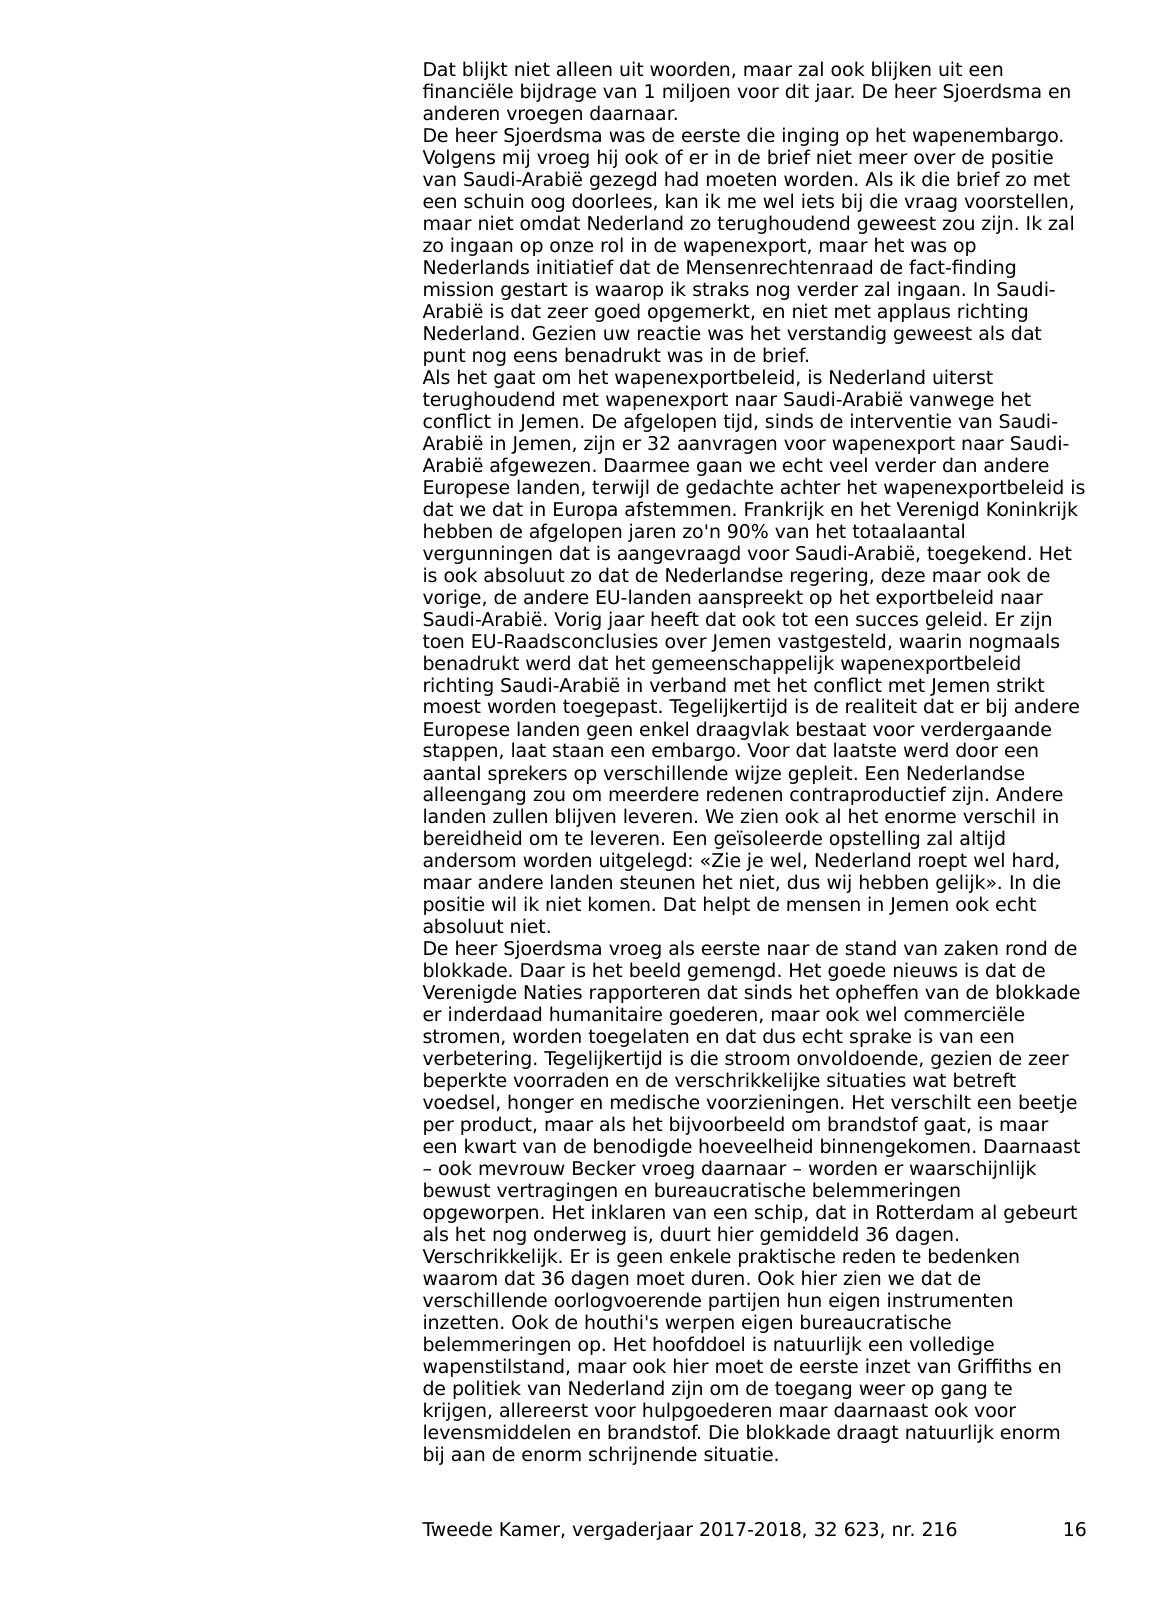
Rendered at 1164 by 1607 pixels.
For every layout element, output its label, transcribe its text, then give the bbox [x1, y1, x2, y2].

text Dat blijkt niet alleen uit woorden, maar zal ook blijken uit een financiële bijdrage van 1 miljoen voor dit jaar. De heer Sjoerdsma en anderen vroegen daarnaar. [422, 59, 1087, 125]
text Als het gaat om het wapenexportbeleid, is Nederland uiterst terughoudend met wapenexport naar Saudi-Arabië vanwege het conflict in Jemen. De afgelopen tijd, sinds de interventie van Saudi-Arabië in Jemen, zijn er 32 aanvragen voor wapenexport naar Saudi-Arabië afgewezen. Daarmee gaan we echt veel verder dan andere Europese landen, terwijl de gedachte achter het wapenexportbeleid is dat we dat in Europa afstemmen. Frankrijk en het Verenigd Koninkrijk hebben de afgelopen jaren zo'n 90% van het totaalaantal vergunningen dat is aangevraagd voor Saudi-Arabië, toegekend. Het is ook absoluut zo dat de Nederlandse regering, deze maar ook de vorige, de andere EU-landen aanspreekt op het exportbeleid naar Saudi-Arabië. Vorig jaar heeft dat ook tot een succes geleid. Er zijn toen EU-Raadsconclusies over Jemen vastgesteld, waarin nogmaals benadrukt werd dat het gemeenschappelijk wapenexportbeleid richting Saudi-Arabië in verband met het conflict met Jemen strikt moest worden toegepast. Tegelijkertijd is de realiteit dat er bij andere Europese landen geen enkel draagvlak bestaat voor verdergaande stappen, laat staan een embargo. Voor dat laatste werd door een aantal sprekers op verschillende wijze gepleit. Een Nederlandse alleengang zou om meerdere redenen contraproductief zijn. Andere landen zullen blijven leveren. We zien ook al het enorme verschil in bereidheid om te leveren. Een geïsoleerde opstelling zal altijd andersom worden uitgelegd: «Zie je wel, Nederland roept wel hard, maar andere landen steunen het niet, dus wij hebben gelijk». In die positie wil ik niet komen. Dat helpt de mensen in Jemen ook echt absoluut niet. [422, 367, 1087, 938]
text De heer Sjoerdsma was de eerste die inging op het wapenembargo. Volgens mij vroeg hij ook of er in de brief niet meer over de positie van Saudi-Arabië gezegd had moeten worden. Als ik die brief zo met een schuin oog doorlees, kan ik me wel iets bij die vraag voorstellen, maar niet omdat Nederland zo terughoudend geweest zou zijn. Ik zal zo ingaan op onze rol in de wapenexport, maar het was op Nederlands initiatief dat de Mensenrechtenraad de fact-finding mission gestart is waarop ik straks nog verder zal ingaan. In Saudi-Arabië is dat zeer goed opgemerkt, en niet met applaus richting Nederland. Gezien uw reactie was het verstandig geweest als dat punt nog eens benadrukt was in de brief. [422, 125, 1087, 367]
text De heer Sjoerdsma vroeg als eerste naar de stand van zaken rond de blokkade. Daar is het beeld gemengd. Het goede nieuws is dat de Verenigde Naties rapporteren dat sinds het opheffen van de blokkade er inderdaad humanitaire goederen, maar ook wel commerciële stromen, worden toegelaten en dat dus echt sprake is van een verbetering. Tegelijkertijd is die stroom onvoldoende, gezien de zeer beperkte voorraden en de verschrikkelijke situaties wat betreft voedsel, honger en medische voorzieningen. Het verschilt een beetje per product, maar als het bijvoorbeeld om brandstof gaat, is maar een kwart van de benodigde hoeveelheid binnengekomen. Daarnaast – ook mevrouw Becker vroeg daarnaar – worden er waarschijnlijk bewust vertragingen en bureaucratische belemmeringen opgeworpen. Het inklaren van een schip, dat in Rotterdam al gebeurt als het nog onderweg is, duurt hier gemiddeld 36 dagen. Verschrikkelijk. Er is geen enkele praktische reden te bedenken waarom dat 36 dagen moet duren. Ook hier zien we dat de verschillende oorlogvoerende partijen hun eigen instrumenten inzetten. Ook de houthi's werpen eigen bureaucratische belemmeringen op. Het hoofddoel is natuurlijk een volledige wapenstilstand, maar ook hier moet de eerste inzet van Griffiths en de politiek van Nederland zijn om de toegang weer op gang te krijgen, allereerst voor hulpgoederen maar daarnaast ook voor levensmiddelen en brandstof. Die blokkade draagt natuurlijk enorm bij aan de enorm schrijnende situatie. [422, 938, 1087, 1466]
